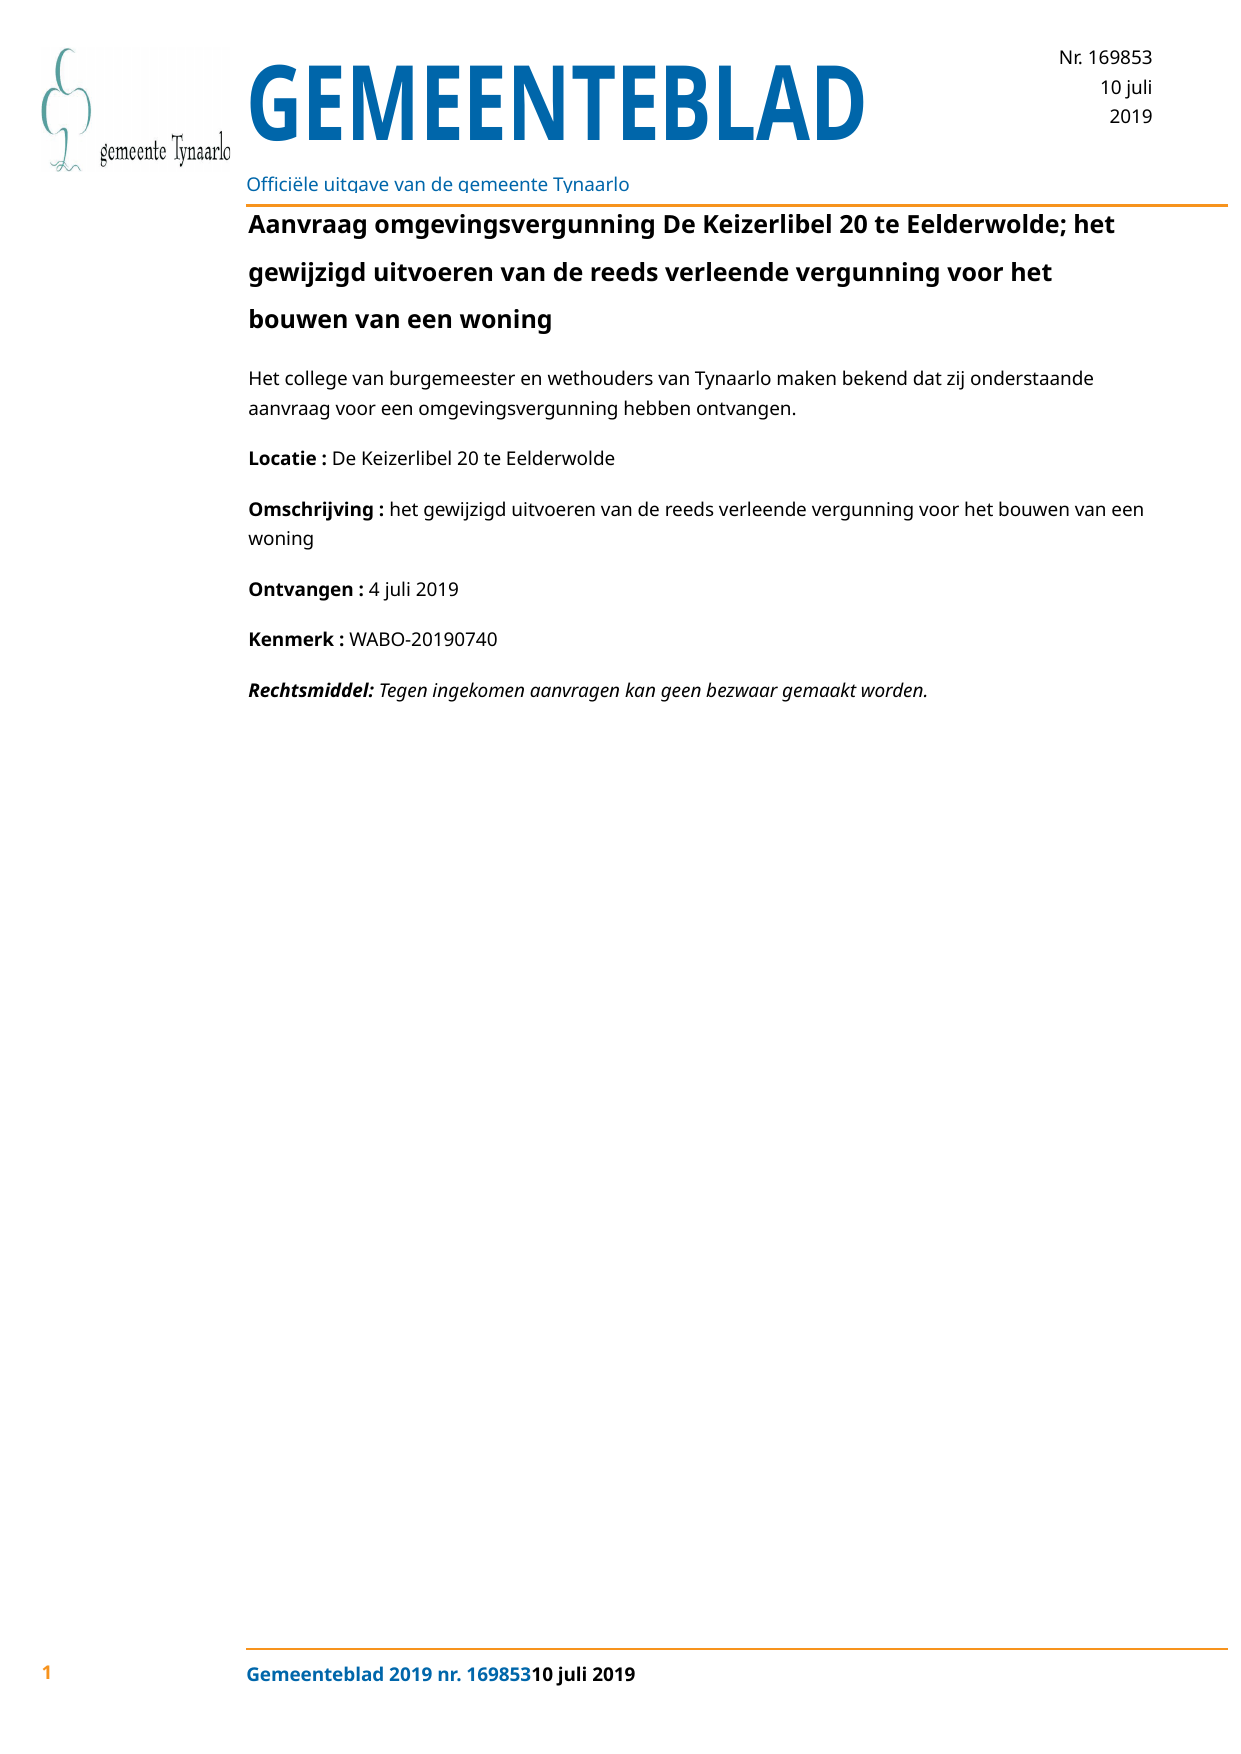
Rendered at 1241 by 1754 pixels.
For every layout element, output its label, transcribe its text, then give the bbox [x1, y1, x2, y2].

text Aanvraag omgevingsvergunning De Keizerlibel 20 te Eelderwolde; het gewijzigd uitvoeren van de reeds verleende vergunning voor het bouwen van een woning [248, 207, 1152, 336]
text Rechtsmiddel: Tegen ingekomen aanvragen kan geen bezwaar gemaakt worden. [248, 677, 1152, 702]
text Kenmerk : WABO-20190740 [248, 626, 1152, 652]
picture [41, 47, 231, 172]
text Ontvangen : 4 juli 2019 [248, 576, 1152, 602]
text Omschrijving : het gewijzigd uitvoeren van de reeds verleende vergunning voor het bouwen van een woning [248, 496, 1152, 551]
text Locatie : De Keizerlibel 20 te Eelderwolde [248, 446, 1152, 471]
text Het college van burgemeester en wethouders van Tynaarlo maken bekend dat zij onderstaande aanvraag voor een omgevingsvergunning hebben ontvangen. [248, 366, 1152, 421]
